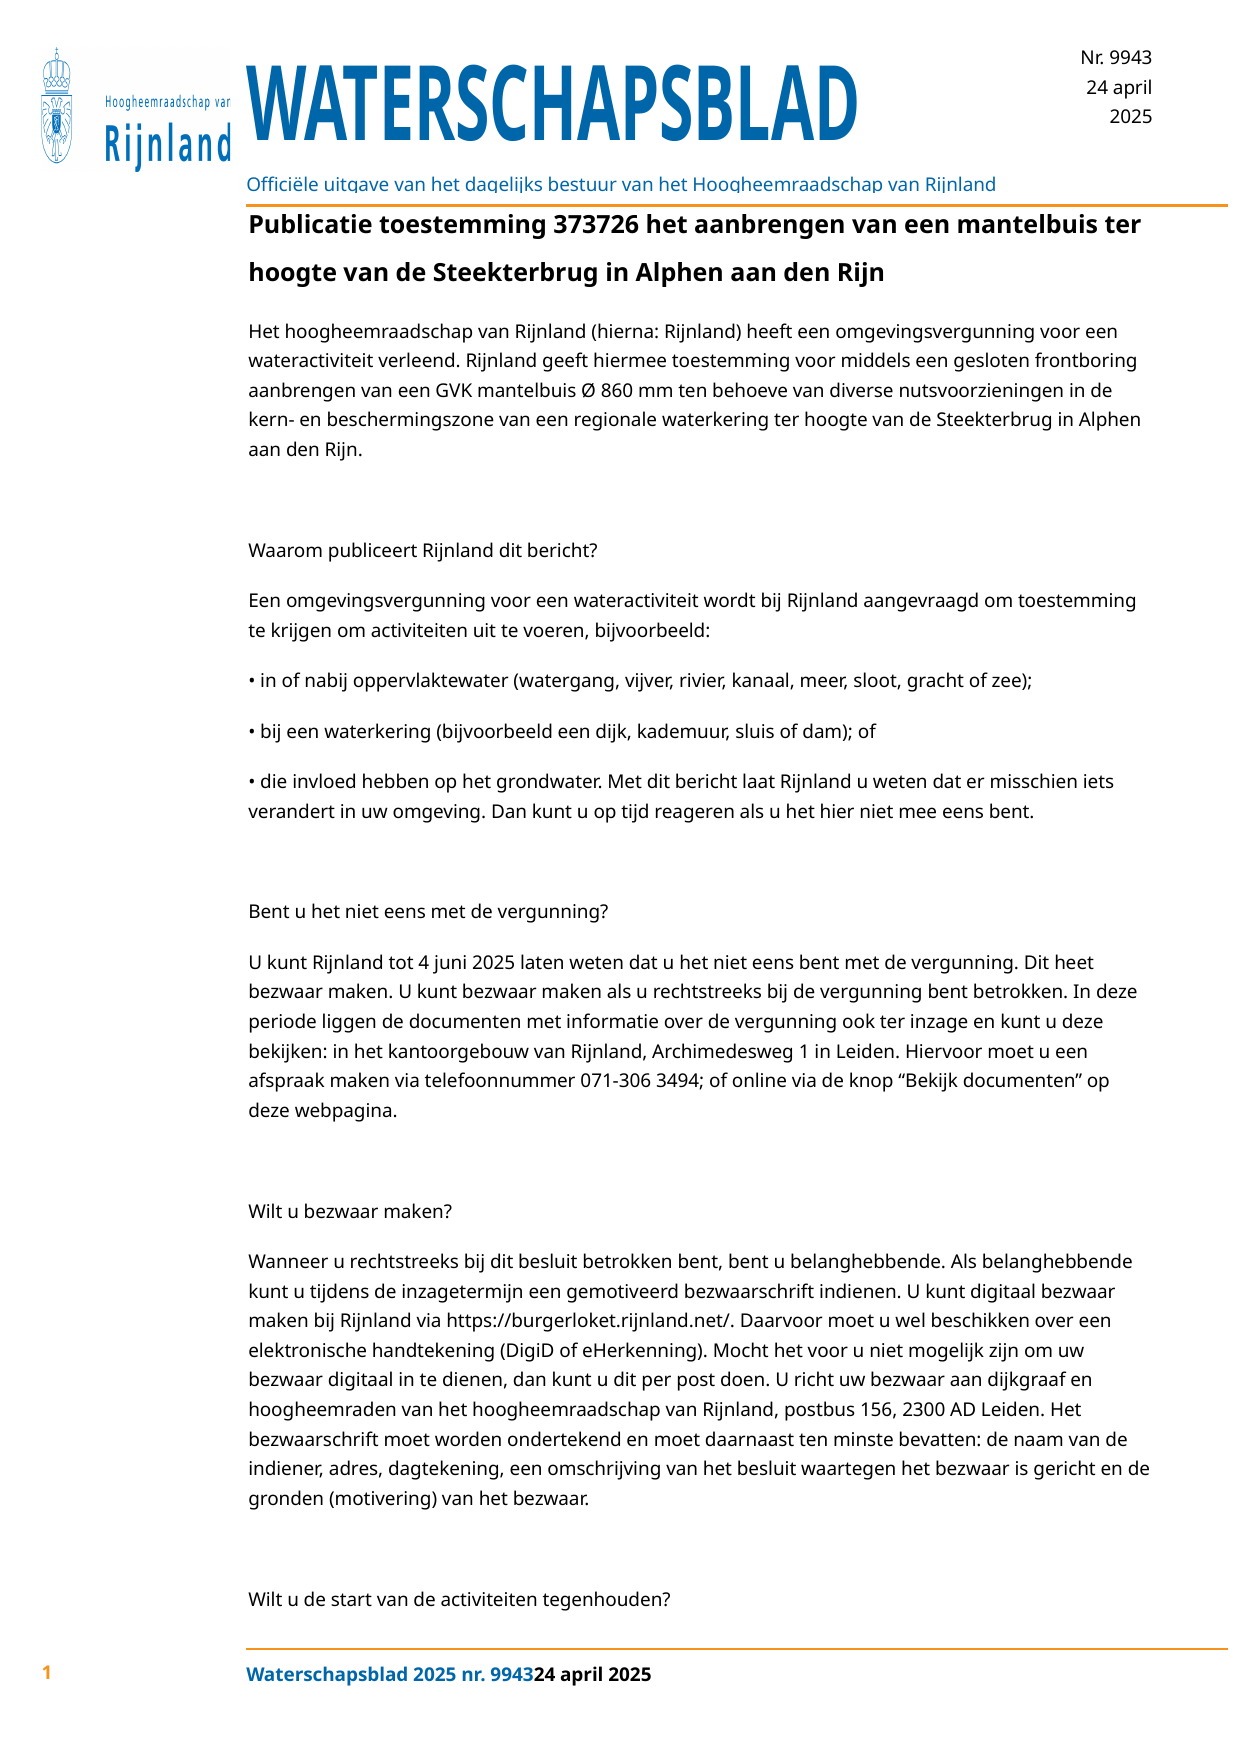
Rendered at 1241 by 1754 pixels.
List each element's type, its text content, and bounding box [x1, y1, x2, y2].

text Wilt u de start van de activiteiten tegenhouden? [248, 1586, 1152, 1612]
picture [41, 47, 231, 172]
text • bij een waterkering (bijvoorbeeld een dijk, kademuur, sluis of dam); of [248, 718, 1152, 744]
text Bent u het niet eens met de vergunning? [248, 899, 1152, 924]
text Het hoogheemraadschap van Rijnland (hierna: Rijnland) heeft een omgevingsvergunning voor een wateractiviteit verleend. Rijnland geeft hiermee toestemming voor middels een gesloten frontboring aanbrengen van een GVK mantelbuis Ø 860 mm ten behoeve van diverse nutsvoorzieningen in de kern- en beschermingszone van een regionale waterkering ter hoogte van de Steekterbrug in Alphen aan den Rijn. [248, 318, 1152, 462]
text Wilt u bezwaar maken? [248, 1198, 1152, 1224]
text Een omgevingsvergunning voor een wateractiviteit wordt bij Rijnland aangevraagd om toestemming te krijgen om activiteiten uit te voeren, bijvoorbeeld: [248, 587, 1152, 643]
text Wanneer u rechtstreeks bij dit besluit betrokken bent, bent u belanghebbende. Als belanghebbende kunt u tijdens de inzagetermijn een gemotiveerd bezwaarschrift indienen. U kunt digitaal bezwaar maken bij Rijnland via https://burgerloket.rijnland.net/. Daarvoor moet u wel beschikken over een elektronische handtekening (DigiD of eHerkenning). Mocht het voor u niet mogelijk zijn om uw bezwaar digitaal in te dienen, dan kunt u dit per post doen. U richt uw bezwaar aan dijkgraaf en hoogheemraden van het hoogheemraadschap van Rijnland, postbus 156, 2300 AD Leiden. Het bezwaarschrift moet worden ondertekend en moet daarnaast ten minste bevatten: de naam van de indiener, adres, dagtekening, een omschrijving van het besluit waartegen het bezwaar is gericht en de gronden (motivering) van het bezwaar. [248, 1248, 1152, 1511]
text • in of nabij oppervlaktewater (watergang, vijver, rivier, kanaal, meer, sloot, gracht of zee); [248, 667, 1152, 693]
text Waarom publiceert Rijnland dit bericht? [248, 537, 1152, 563]
text U kunt Rijnland tot 4 juni 2025 laten weten dat u het niet eens bent met de vergunning. Dit heet bezwaar maken. U kunt bezwaar maken als u rechtstreeks bij de vergunning bent betrokken. In deze periode liggen de documenten met informatie over de vergunning ook ter inzage en kunt u deze bekijken: in het kantoorgebouw van Rijnland, Archimedesweg 1 in Leiden. Hiervoor moet u een afspraak maken via telefoonnummer 071-306 3494; of online via de knop “Bekijk documenten” op deze webpagina. [248, 949, 1152, 1123]
text Publicatie toestemming 373726 het aanbrengen van een mantelbuis ter hoogte van de Steekterbrug in Alphen aan den Rijn [248, 207, 1152, 288]
text • die invloed hebben op het grondwater. Met dit bericht laat Rijnland u weten dat er misschien iets verandert in uw omgeving. Dan kunt u op tijd reageren als u het hier niet mee eens bent. [248, 768, 1152, 824]
